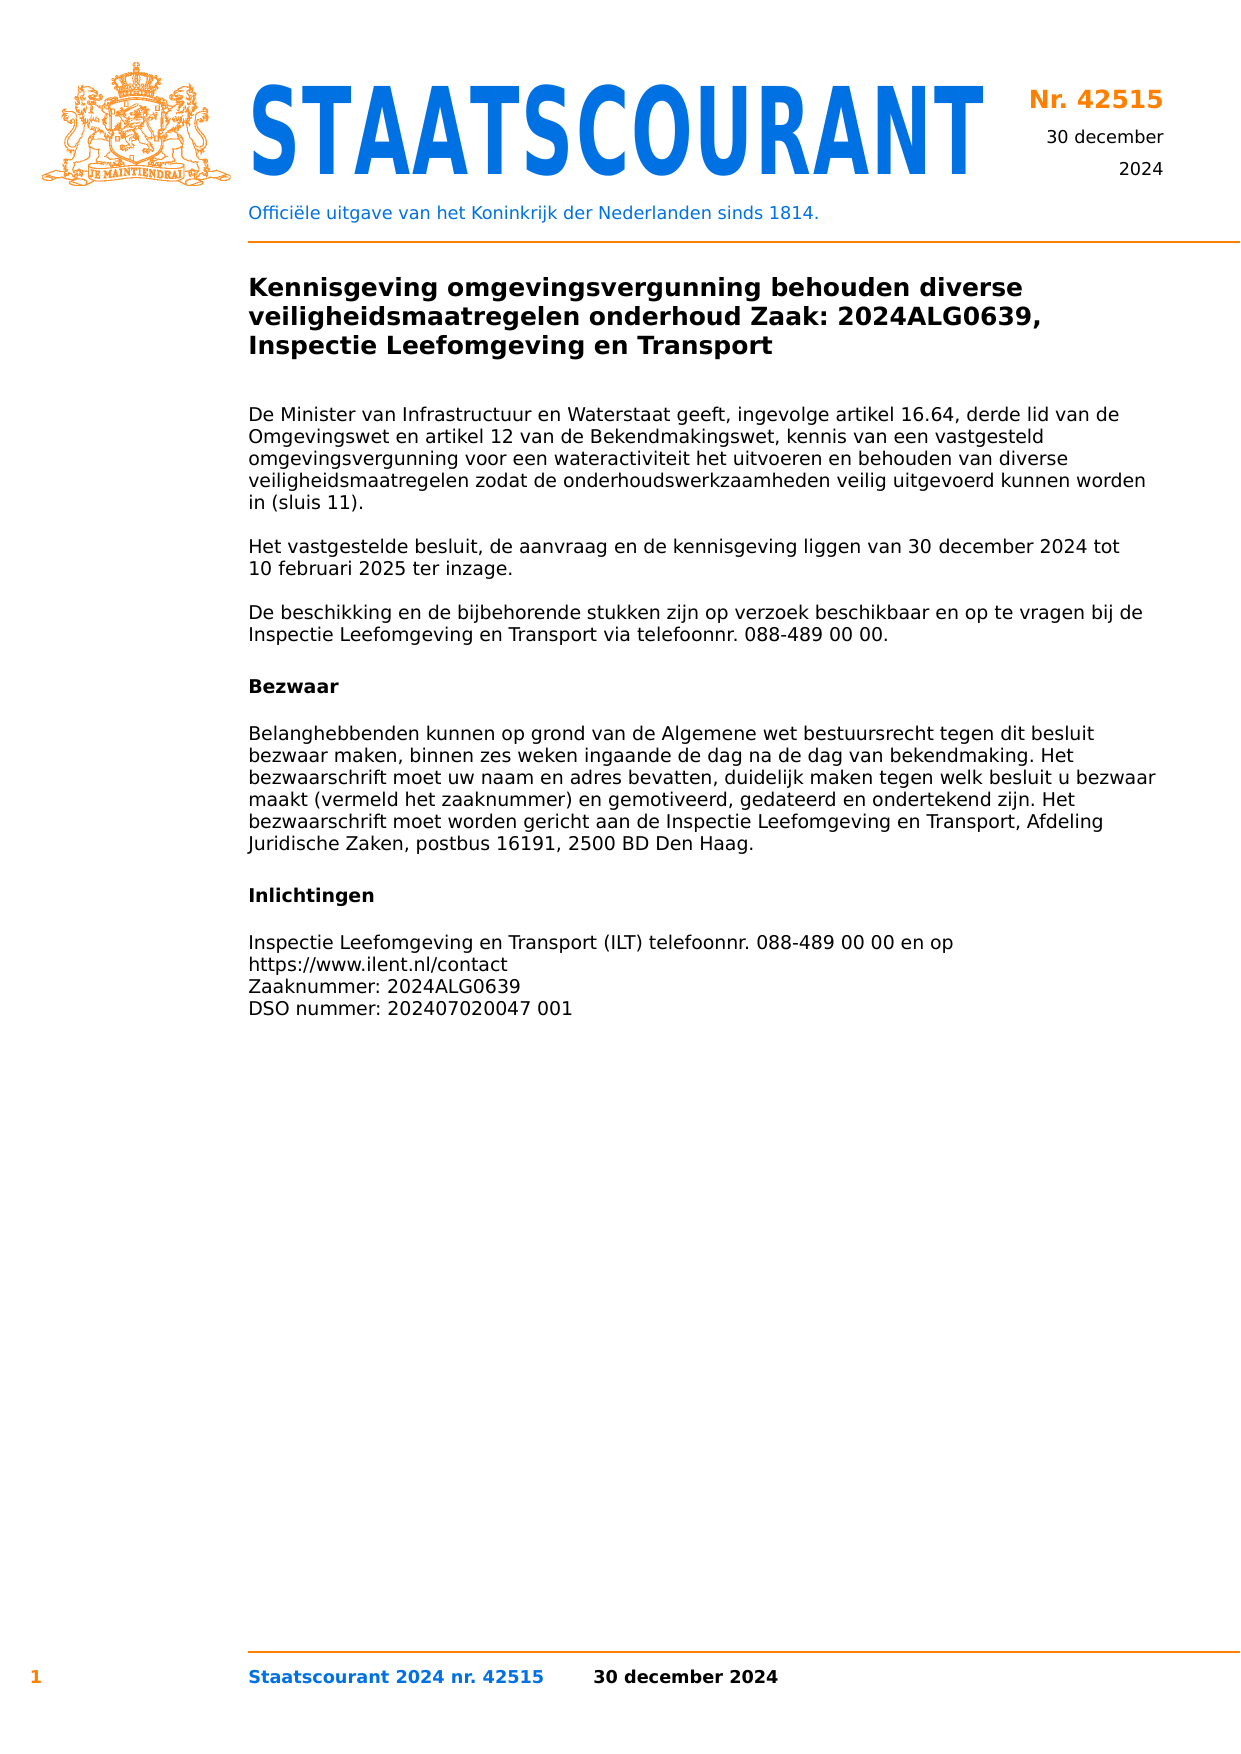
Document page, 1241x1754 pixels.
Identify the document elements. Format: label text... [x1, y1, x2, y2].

text DSO nummer: 202407020047 001 [248, 998, 1163, 1019]
text Het vastgestelde besluit, de aanvraag en de kennisgeving liggen van 30 december 2024 tot 10 februari 2025 ter inzage. [248, 536, 1163, 580]
text Zaaknummer: 2024ALG0639 [248, 976, 1163, 998]
text De Minister van Infrastructuur en Waterstaat geeft, ingevolge artikel 16.64, derde lid van de Omgevingswet en artikel 12 van de Bekendmakingswet, kennis van een vastgesteld omgevingsvergunning voor een wateractiviteit het uitvoeren en behouden van diverse veiligheidsmaatregelen zodat de onderhoudswerkzaamheden veilig uitgevoerd kunnen worden in (sluis 11). [248, 404, 1163, 514]
table_header Nr. 42515 [998, 62, 1240, 121]
text De beschikking en de bijbehorende stukken zijn op verzoek beschikbaar en op te vragen bij de Inspectie Leefomgeving en Transport via telefoonnr. 088-489 00 00. [248, 602, 1163, 646]
subtitle Bezwaar [248, 676, 1163, 698]
table_cell 2024 [998, 153, 1240, 203]
table_cell Officiële uitgave van het Koninkrijk der Nederlanden sinds 1814. [248, 203, 1240, 241]
table_header STAATSCOURANT [248, 62, 998, 203]
picture [41, 62, 231, 186]
table_header [25, 62, 248, 241]
subtitle Inlichtingen [248, 885, 1163, 907]
text Belanghebbenden kunnen op grond van de Algemene wet bestuursrecht tegen dit besluit bezwaar maken, binnen zes weken ingaande de dag na de dag van bekendmaking. Het bezwaarschrift moet uw naam en adres bevatten, duidelijk maken tegen welk besluit u bezwaar maakt (vermeld het zaaknummer) en gemotiveerd, gedateerd en ondertekend zijn. Het bezwaarschrift moet worden gericht aan de Inspectie Leefomgeving en Transport, Afdeling Juridische Zaken, postbus 16191, 2500 BD Den Haag. [248, 723, 1163, 855]
text Inspectie Leefomgeving en Transport (ILT) telefoonnr. 088-489 00 00 en op https://www.ilent.nl/contact [248, 932, 1163, 976]
table_cell 30 december [998, 121, 1240, 153]
subtitle Kennisgeving omgevingsvergunning behouden diverse veiligheidsmaatregelen onderhoud Zaak: 2024ALG0639, Inspectie Leefomgeving en Transport [248, 273, 1163, 361]
